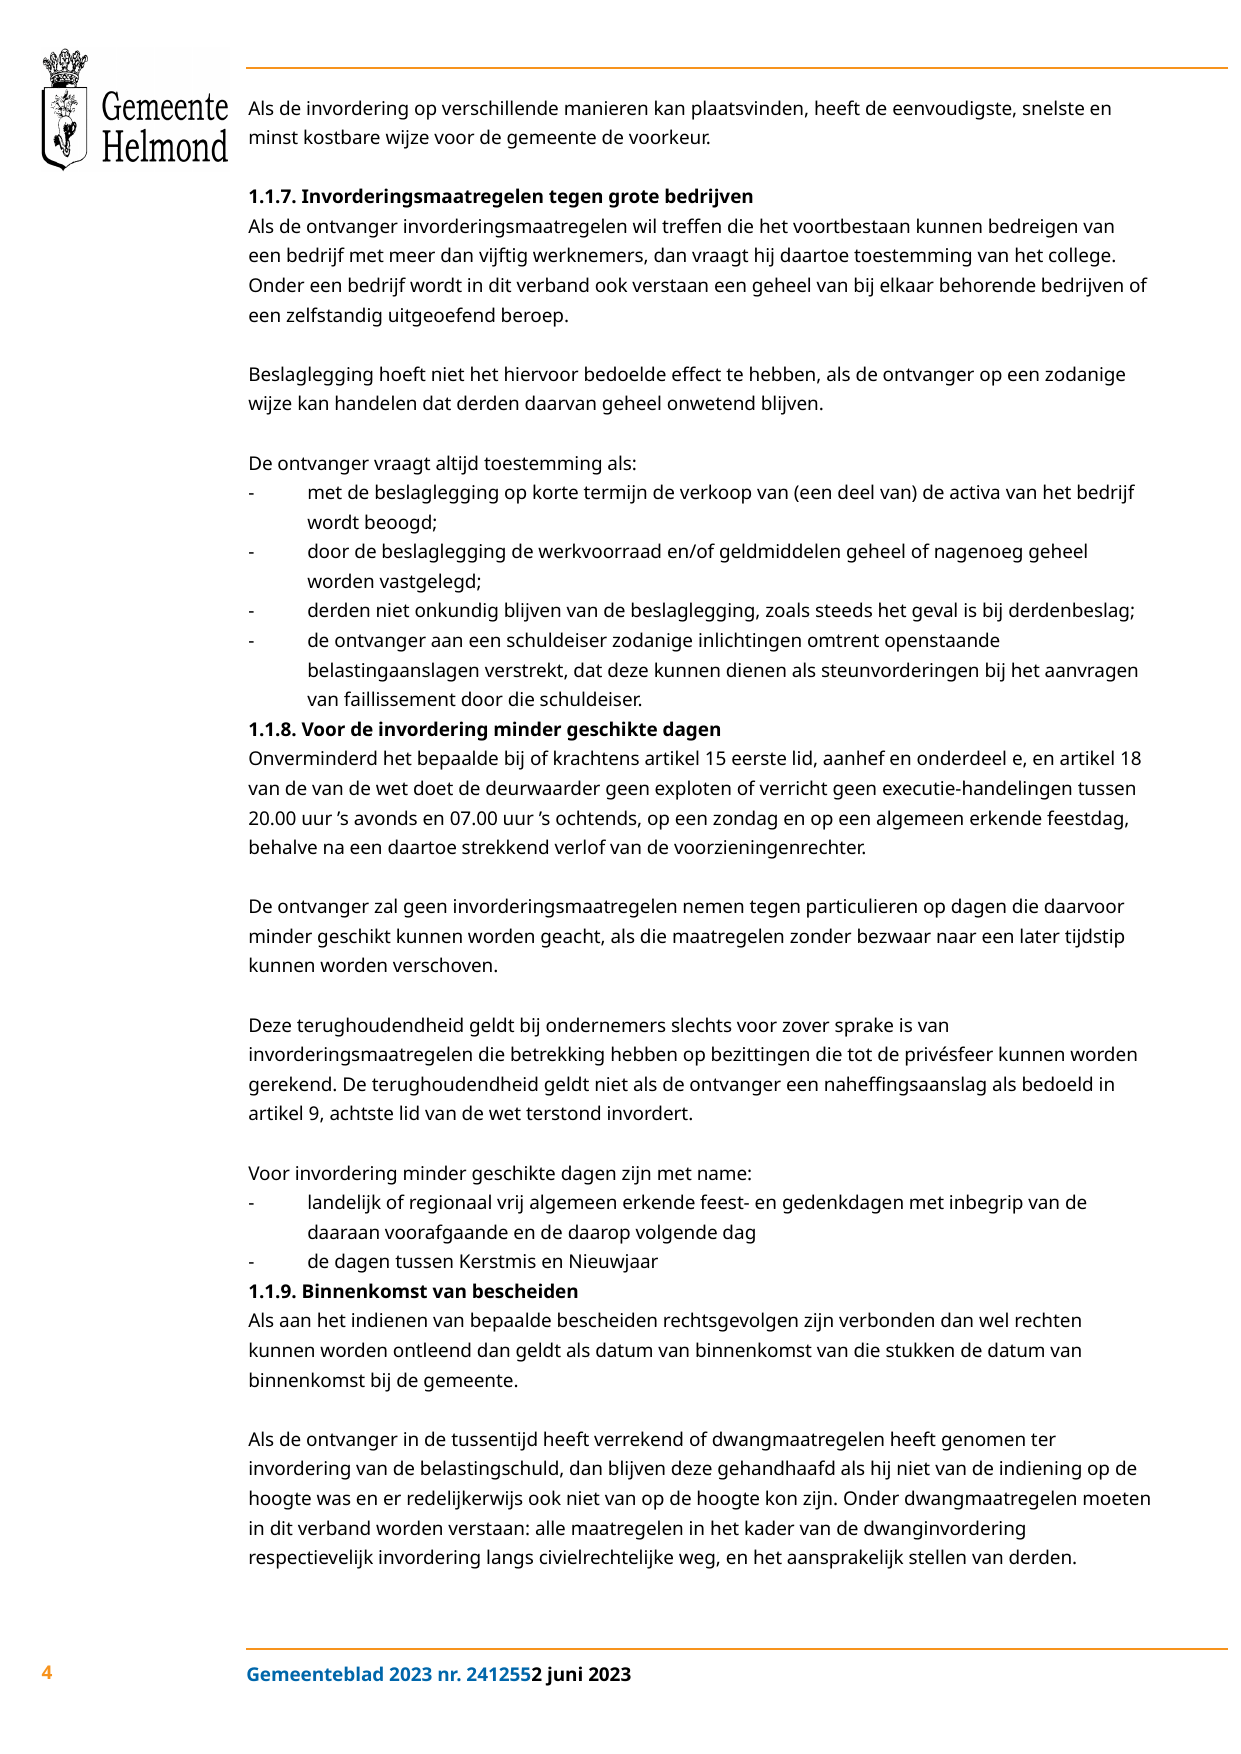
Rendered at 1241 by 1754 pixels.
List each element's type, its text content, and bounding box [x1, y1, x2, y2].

text Als de ontvanger invorderingsmaatregelen wil treffen die het voortbestaan kunnen bedreigen van een bedrijf met meer dan vijftig werknemers, dan vraagt hij daartoe toestemming van het college. Onder een bedrijf wordt in dit verband ook verstaan een geheel van bij elkaar behorende bedrijven of een zelfstandig uitgeoefend beroep. [248, 213, 1152, 328]
text 1.1.7. Invorderingsmaatregelen tegen grote bedrijven [248, 183, 1152, 209]
text Als de invordering op verschillende manieren kan plaatsvinden, heeft de eenvoudigste, snelste en minst kostbare wijze voor de gemeente de voorkeur. [248, 95, 1152, 150]
text De ontvanger zal geen invorderingsmaatregelen nemen tegen particulieren op dagen die daarvoor minder geschikt kunnen worden geacht, als die maatregelen zonder bezwaar naar een later tijdstip kunnen worden verschoven. [248, 893, 1152, 978]
list landelijk of regionaal vrij algemeen erkende feest- en gedenkdagen met inbegrip van de daaraan voorafgaande en de daarop volgende dag [248, 1189, 1152, 1245]
text Beslaglegging hoeft niet het hiervoor bedoelde effect te hebben, als de ontvanger op een zodanige wijze kan handelen dat derden daarvan geheel onwetend blijven. [248, 361, 1152, 416]
list de dagen tussen Kerstmis en Nieuwjaar [248, 1248, 1152, 1274]
list derden niet onkundig blijven van de beslaglegging, zoals steeds het geval is bij derdenbeslag; [248, 598, 1152, 623]
text Als de ontvanger in de tussentijd heeft verrekend of dwangmaatregelen heeft genomen ter invordering van de belastingschuld, dan blijven deze gehandhaafd als hij niet van de indiening op de hoogte was en er redelijkerwijs ook niet van op de hoogte kon zijn. Onder dwangmaatregelen moeten in dit verband worden verstaan: alle maatregelen in het kader van de dwanginvordering respectievelijk invordering langs civielrechtelijke weg, en het aansprakelijk stellen van derden. [248, 1426, 1152, 1570]
text Als aan het indienen van bepaalde bescheiden rechtsgevolgen zijn verbonden dan wel rechten kunnen worden ontleend dan geldt als datum van binnenkomst van die stukken de datum van binnenkomst bij de gemeente. [248, 1308, 1152, 1393]
text Voor invordering minder geschikte dagen zijn met name: [248, 1160, 1152, 1186]
list met de beslaglegging op korte termijn de verkoop van (een deel van) de activa van het bedrijf wordt beoogd; [248, 479, 1152, 535]
text 1.1.9. Binnenkomst van bescheiden [248, 1278, 1152, 1304]
text De ontvanger vraagt altijd toestemming als: [248, 450, 1152, 476]
list de ontvanger aan een schuldeiser zodanige inlichtingen omtrent openstaande belastingaanslagen verstrekt, dat deze kunnen dienen als steunvorderingen bij het aanvragen van faillissement door die schuldeiser. [248, 627, 1152, 712]
text Deze terughoudendheid geldt bij ondernemers slechts voor zover sprake is van invorderingsmaatregelen die betrekking hebben op bezittingen die tot de privésfeer kunnen worden gerekend. De terughoudendheid geldt niet als de ontvanger een naheffingsaanslag als bedoeld in artikel 9, achtste lid van de wet terstond invordert. [248, 1012, 1152, 1126]
picture [41, 47, 231, 172]
text 1.1.8. Voor de invordering minder geschikte dagen [248, 716, 1152, 742]
text Onverminderd het bepaalde bij of krachtens artikel 15 eerste lid, aanhef en onderdeel e, en artikel 18 van de van de wet doet de deurwaarder geen exploten of verricht geen executie-handelingen tussen 20.00 uur ’s avonds en 07.00 uur ’s ochtends, op een zondag en op een algemeen erkende feestdag, behalve na een daartoe strekkend verlof van de voorzieningenrechter. [248, 746, 1152, 860]
list door de beslaglegging de werkvoorraad en/of geldmiddelen geheel of nagenoeg geheel worden vastgelegd; [248, 538, 1152, 594]
